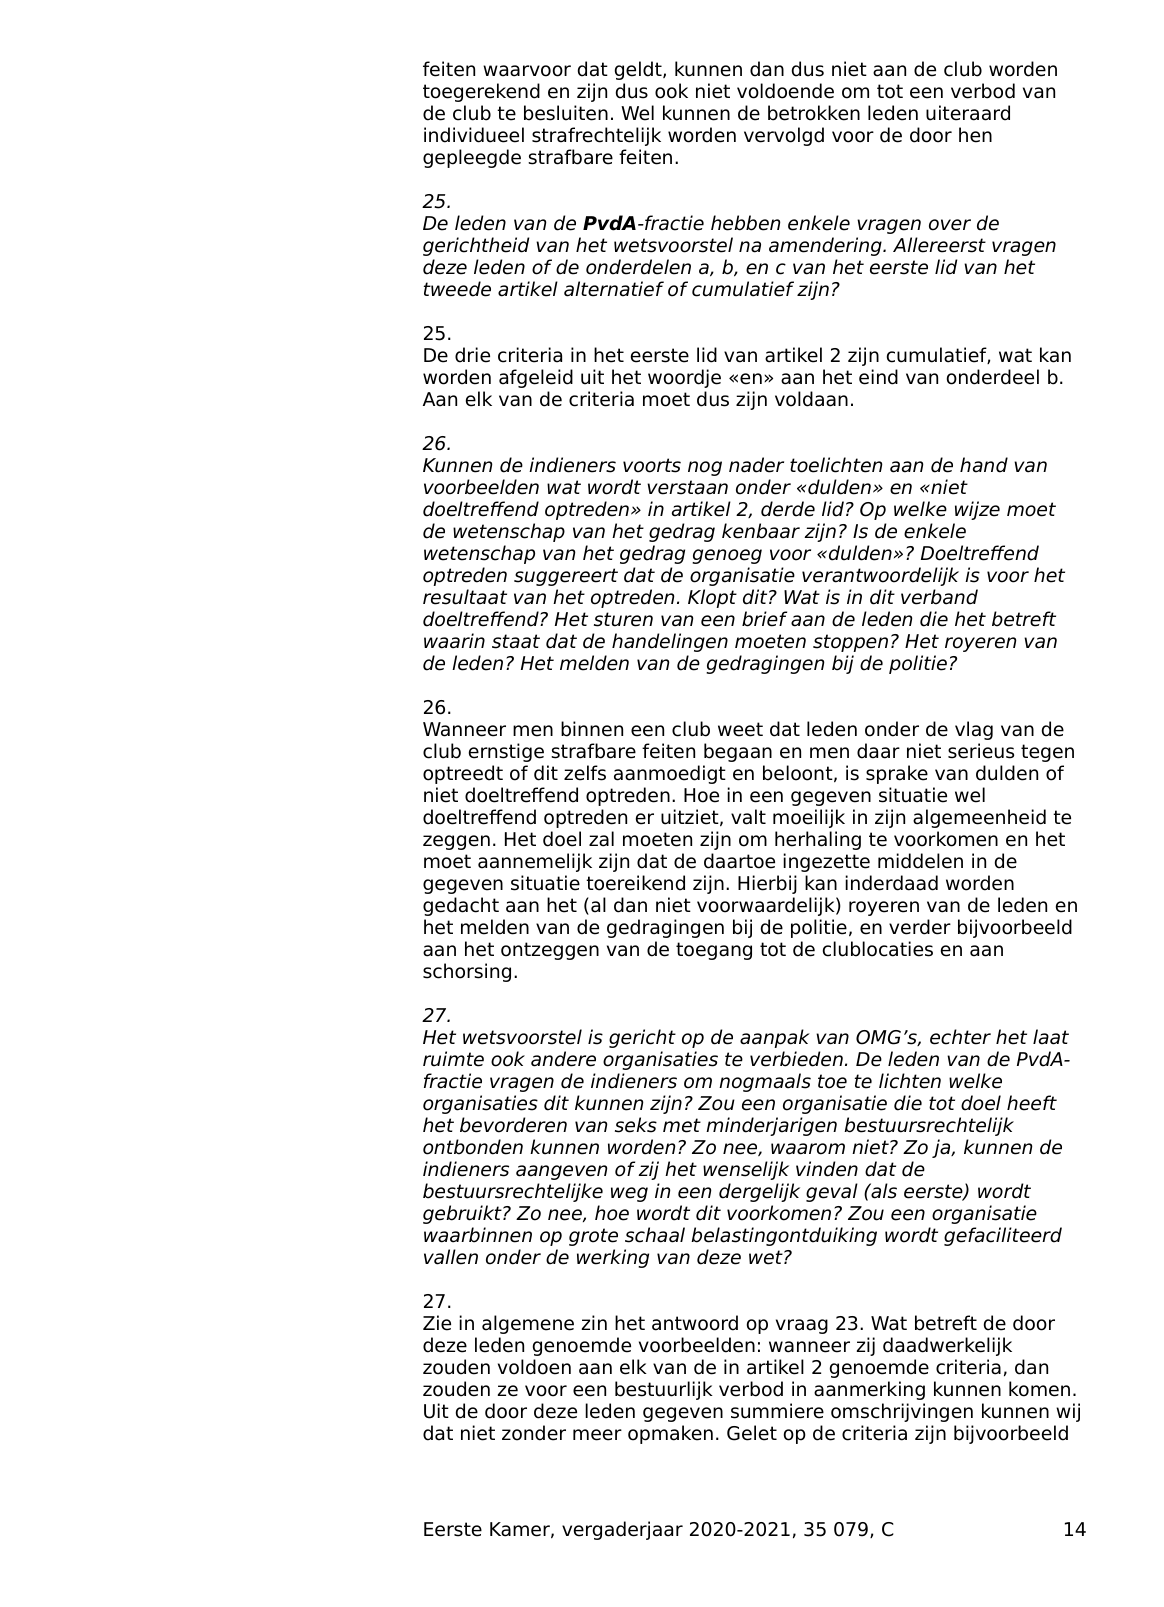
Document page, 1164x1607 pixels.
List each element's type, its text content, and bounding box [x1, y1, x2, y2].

text 26. [422, 433, 1087, 455]
text Kunnen de indieners voorts nog nader toelichten aan de hand van voorbeelden wat wordt verstaan onder «dulden» en «niet doeltreffend optreden» in artikel 2, derde lid? Op welke wijze moet de wetenschap van het gedrag kenbaar zijn? Is de enkele wetenschap van het gedrag genoeg voor «dulden»? Doeltreffend optreden suggereert dat de organisatie verantwoordelijk is voor het resultaat van het optreden. Klopt dit? Wat is in dit verband doeltreffend? Het sturen van een brief aan de leden die het betreft waarin staat dat de handelingen moeten stoppen? Het royeren van de leden? Het melden van de gedragingen bij de politie? [422, 455, 1087, 675]
text De drie criteria in het eerste lid van artikel 2 zijn cumulatief, wat kan worden afgeleid uit het woordje «en» aan het eind van onderdeel b. Aan elk van de criteria moet dus zijn voldaan. [422, 345, 1087, 411]
text Wanneer men binnen een club weet dat leden onder de vlag van de club ernstige strafbare feiten begaan en men daar niet serieus tegen optreedt of dit zelfs aanmoedigt en beloont, is sprake van dulden of niet doeltreffend optreden. Hoe in een gegeven situatie wel doeltreffend optreden er uitziet, valt moeilijk in zijn algemeenheid te zeggen. Het doel zal moeten zijn om herhaling te voorkomen en het moet aannemelijk zijn dat de daartoe ingezette middelen in de gegeven situatie toereikend zijn. Hierbij kan inderdaad worden gedacht aan het (al dan niet voorwaardelijk) royeren van de leden en het melden van de gedragingen bij de politie, en verder bijvoorbeeld aan het ontzeggen van de toegang tot de clublocaties en aan schorsing. [422, 719, 1087, 983]
text De leden van de PvdA-fractie hebben enkele vragen over de gerichtheid van het wetsvoorstel na amendering. Allereerst vragen deze leden of de onderdelen a, b, en c van het eerste lid van het tweede artikel alternatief of cumulatief zijn? [422, 213, 1087, 301]
text 27. [422, 1291, 1087, 1313]
text 25. [422, 323, 1087, 345]
text 25. [422, 191, 1087, 213]
text 26. [422, 697, 1087, 719]
text feiten waarvoor dat geldt, kunnen dan dus niet aan de club worden toegerekend en zijn dus ook niet voldoende om tot een verbod van de club te besluiten. Wel kunnen de betrokken leden uiteraard individueel strafrechtelijk worden vervolgd voor de door hen gepleegde strafbare feiten. [422, 59, 1087, 169]
text Zie in algemene zin het antwoord op vraag 23. Wat betreft de door deze leden genoemde voorbeelden: wanneer zij daadwerkelijk zouden voldoen aan elk van de in artikel 2 genoemde criteria, dan zouden ze voor een bestuurlijk verbod in aanmerking kunnen komen. Uit de door deze leden gegeven summiere omschrijvingen kunnen wij dat niet zonder meer opmaken. Gelet op de criteria zijn bijvoorbeeld [422, 1313, 1087, 1445]
text Het wetsvoorstel is gericht op de aanpak van OMG’s, echter het laat ruimte ook andere organisaties te verbieden. De leden van de PvdA-fractie vragen de indieners om nogmaals toe te lichten welke organisaties dit kunnen zijn? Zou een organisatie die tot doel heeft het bevorderen van seks met minderjarigen bestuursrechtelijk ontbonden kunnen worden? Zo nee, waarom niet? Zo ja, kunnen de indieners aangeven of zij het wenselijk vinden dat de bestuursrechtelijke weg in een dergelijk geval (als eerste) wordt gebruikt? Zo nee, hoe wordt dit voorkomen? Zou een organisatie waarbinnen op grote schaal belastingontduiking wordt gefaciliteerd vallen onder de werking van deze wet? [422, 1027, 1087, 1269]
text 27. [422, 1005, 1087, 1027]
